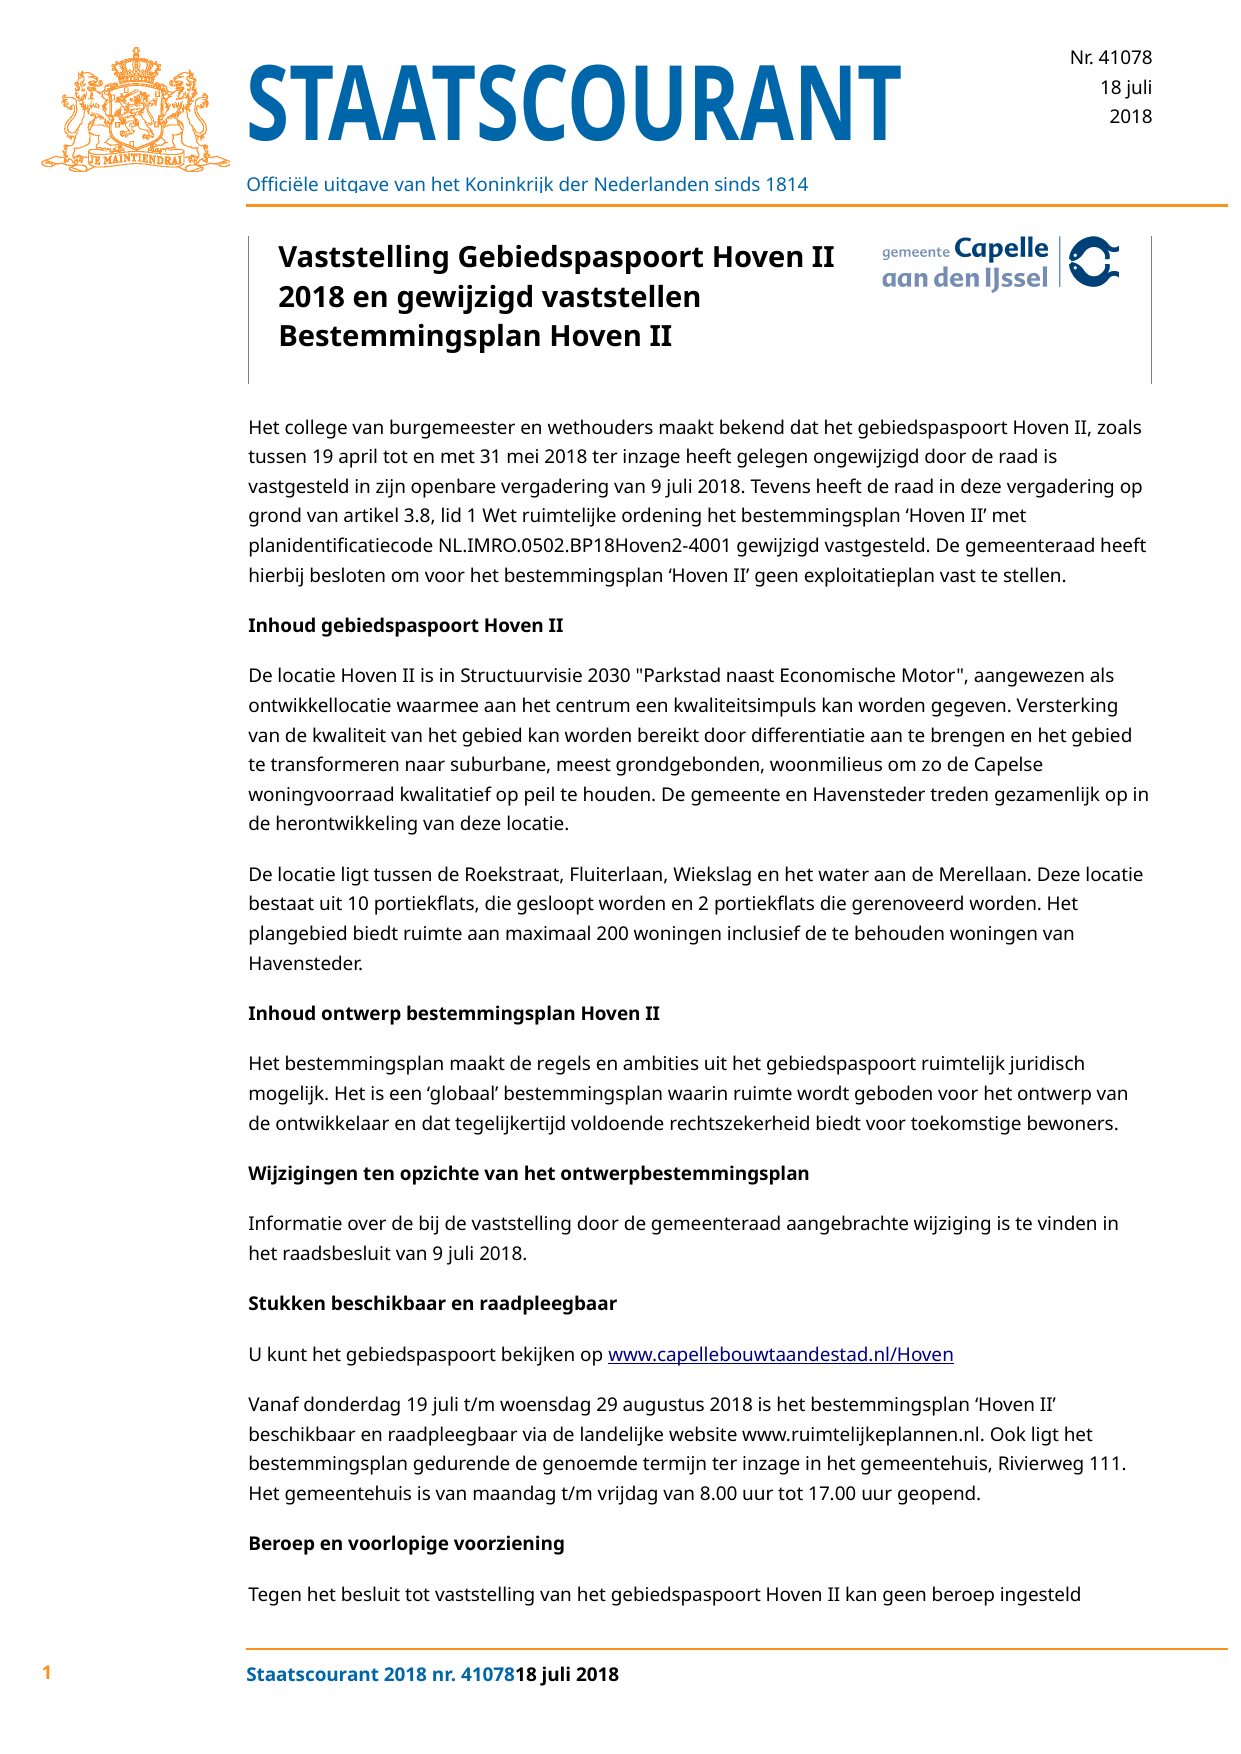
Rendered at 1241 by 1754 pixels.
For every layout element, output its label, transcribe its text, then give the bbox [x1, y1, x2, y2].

picture [882, 236, 1119, 293]
picture [41, 47, 231, 172]
text Inhoud gebiedspaspoort Hoven II [248, 612, 1152, 638]
text Het bestemmingsplan maakt de regels en ambities uit het gebiedspaspoort ruimtelijk juridisch mogelijk. Het is een ‘globaal’ bestemmingsplan waarin ruimte wordt geboden voor het ontwerp van de ontwikkelaar en dat tegelijkertijd voldoende rechtszekerheid biedt voor toekomstige bewoners. [248, 1051, 1152, 1136]
text Inhoud ontwerp bestemmingsplan Hoven II [248, 1000, 1152, 1026]
text Stukken beschikbaar en raadpleegbaar [248, 1291, 1152, 1316]
text Informatie over de bij de vaststelling door de gemeenteraad aangebrachte wijziging is te vinden in het raadsbesluit van 9 juli 2018. [248, 1211, 1152, 1266]
text Wijzigingen ten opzichte van het ontwerpbestemmingsplan [248, 1160, 1152, 1186]
text U kunt het gebiedspaspoort bekijken op www.capellebouwtaandestad.nl/Hoven [248, 1341, 1152, 1367]
text Tegen het besluit tot vaststelling van het gebiedspaspoort Hoven II kan geen beroep ingesteld [248, 1581, 1152, 1607]
text Het college van burgemeester en wethouders maakt bekend dat het gebiedspaspoort Hoven II, zoals tussen 19 april tot en met 31 mei 2018 ter inzage heeft gelegen ongewijzigd door de raad is vastgesteld in zijn openbare vergadering van 9 juli 2018. Tevens heeft de raad in deze vergadering op grond van artikel 3.8, lid 1 Wet ruimtelijke ordening het bestemmingsplan ‘Hoven II’ met planidentificatiecode NL.IMRO.0502.BP18Hoven2-4001 gewijzigd vastgesteld. De gemeenteraad heeft hierbij besloten om voor het bestemmingsplan ‘Hoven II’ geen exploitatieplan vast te stellen. [248, 414, 1152, 588]
table_header [850, 236, 1151, 384]
table_header Vaststelling Gebiedspaspoort Hoven II 2018 en gewijzigd vaststellen Bestemmingsplan Hoven II [249, 236, 850, 384]
text Vanaf donderdag 19 juli t/m woensdag 29 augustus 2018 is het bestemmingsplan ‘Hoven II’ beschikbaar en raadpleegbaar via de landelijke website www.ruimtelijkeplannen.nl. Ook ligt het bestemmingsplan gedurende de genoemde termijn ter inzage in het gemeentehuis, Rivierweg 111. Het gemeentehuis is van maandag t/m vrijdag van 8.00 uur tot 17.00 uur geopend. [248, 1391, 1152, 1506]
text De locatie Hoven II is in Structuurvisie 2030 "Parkstad naast Economische Motor", aangewezen als ontwikkellocatie waarmee aan het centrum een kwaliteitsimpuls kan worden gegeven. Versterking van de kwaliteit van het gebied kan worden bereikt door differentiatie aan te brengen en het gebied te transformeren naar suburbane, meest grondgebonden, woonmilieus om zo de Capelse woningvoorraad kwalitatief op peil te houden. De gemeente en Havensteder treden gezamenlijk op in de herontwikkeling van deze locatie. [248, 663, 1152, 836]
text Beroep en voorlopige voorziening [248, 1531, 1152, 1556]
text De locatie ligt tussen de Roekstraat, Fluiterlaan, Wiekslag en het water aan de Merellaan. Deze locatie bestaat uit 10 portiekflats, die gesloopt worden en 2 portiekflats die gerenoveerd worden. Het plangebied biedt ruimte aan maximaal 200 woningen inclusief de te behouden woningen van Havensteder. [248, 861, 1152, 976]
